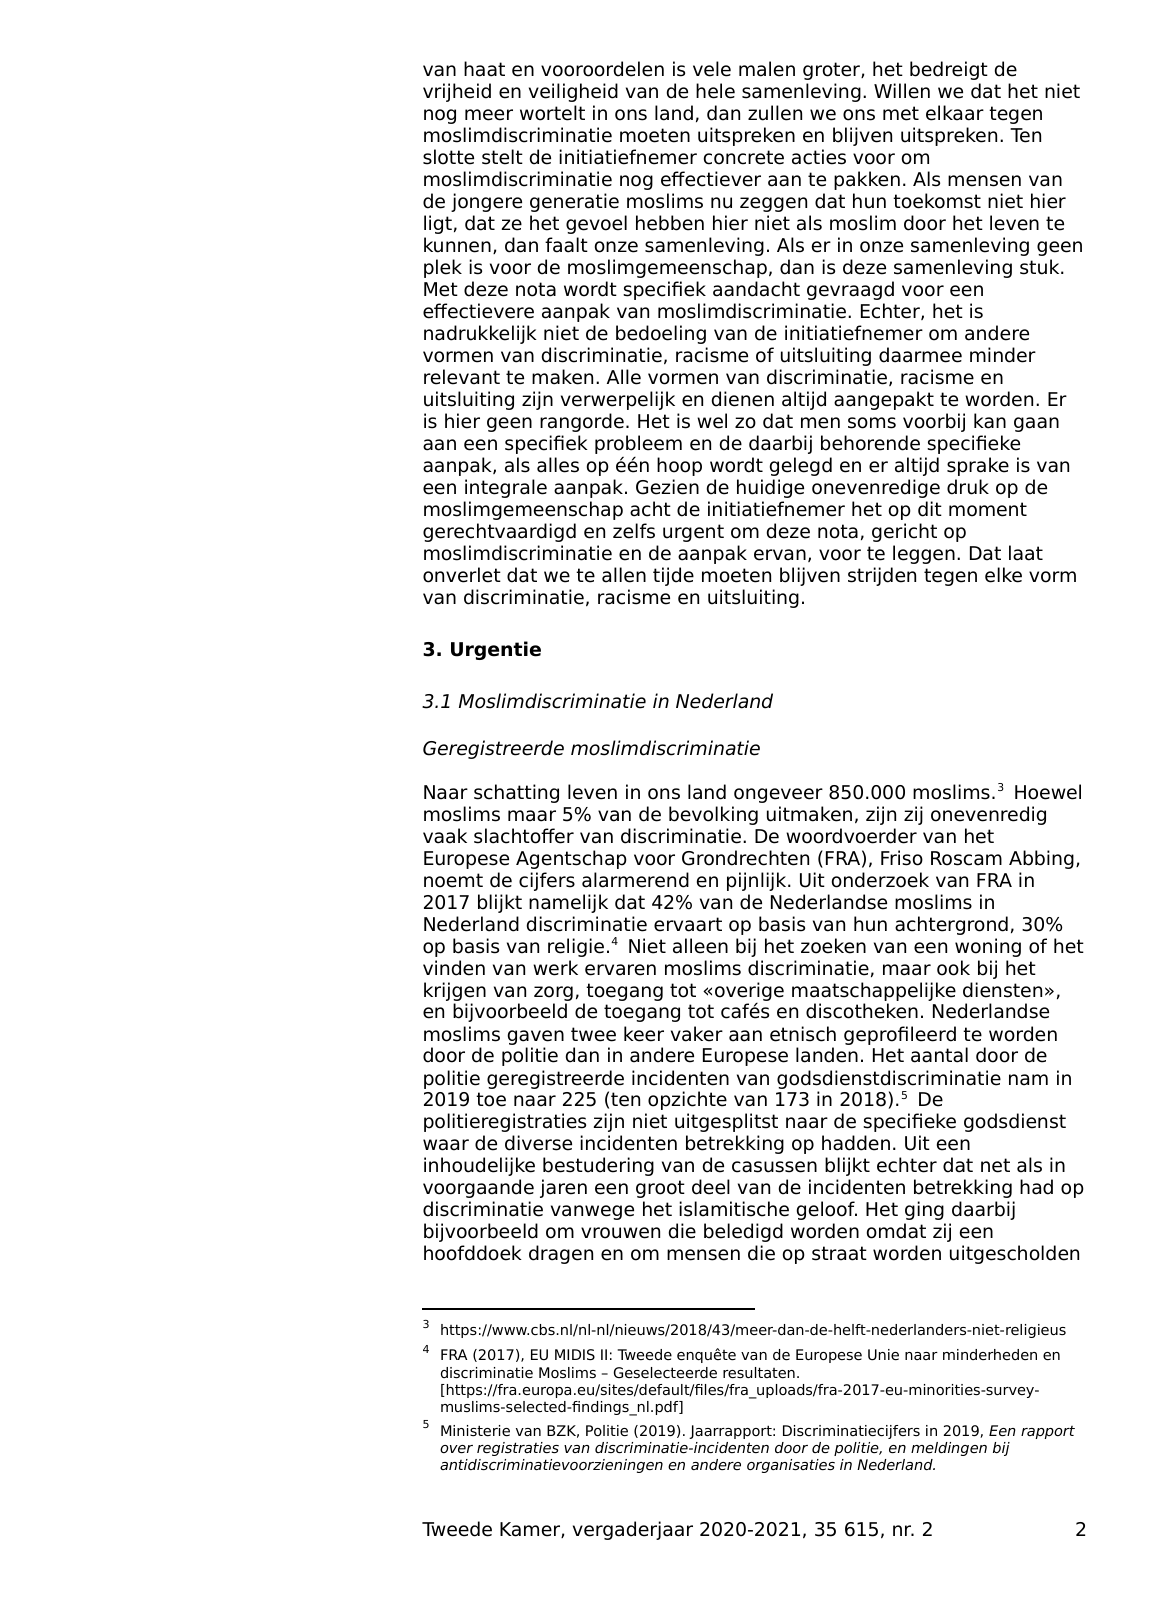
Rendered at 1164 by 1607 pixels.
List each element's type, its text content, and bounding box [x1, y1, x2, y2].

subtitle Geregistreerde moslimdiscriminatie [422, 737, 1087, 759]
subtitle 3.1 Moslimdiscriminatie in Nederland [422, 691, 1087, 712]
text FRA (2017), EU MIDIS II: Tweede enquête van de Europese Unie naar minderheden en discriminatie Moslims – Geselecteerde resultaten. [https://fra.europa.eu/sites/default/files/fra_uploads/fra-2017-eu-minorities-survey-muslims-selected-findings_nl.pdf] [422, 1343, 1087, 1416]
text Naar schatting leven in ons land ongeveer 850.000 moslims. Hoewel moslims maar 5% van de bevolking uitmaken, zijn zij onevenredig vaak slachtoffer van discriminatie. De woordvoerder van het Europese Agentschap voor Grondrechten (FRA), Friso Roscam Abbing, noemt de cijfers alarmerend en pijnlijk. Uit onderzoek van FRA in 2017 blijkt namelijk dat 42% van de Nederlandse moslims in Nederland discriminatie ervaart op basis van hun achtergrond, 30% op basis van religie. Niet alleen bij het zoeken van een woning of het vinden van werk ervaren moslims discriminatie, maar ook bij het krijgen van zorg, toegang tot «overige maatschappelijke diensten», en bijvoorbeeld de toegang tot cafés en discotheken. Nederlandse moslims gaven twee keer vaker aan etnisch geprofileerd te worden door de politie dan in andere Europese landen. Het aantal door de politie geregistreerde incidenten van godsdienstdiscriminatie nam in 2019 toe naar 225 (ten opzichte van 173 in 2018). De politieregistraties zijn niet uitgesplitst naar de specifieke godsdienst waar de diverse incidenten betrekking op hadden. Uit een inhoudelijke bestudering van de casussen blijkt echter dat net als in voorgaande jaren een groot deel van de incidenten betrekking had op discriminatie vanwege het islamitische geloof. Het ging daarbij bijvoorbeeld om vrouwen die beledigd worden omdat zij een hoofddoek dragen en om mensen die op straat worden uitgescholden [422, 782, 1087, 1265]
subtitle 3. Urgentie [422, 638, 1087, 661]
text Ministerie van BZK, Politie (2019). Jaarrapport: Discriminatiecijfers in 2019, Een rapport over registraties van discriminatie-incidenten door de politie, en meldingen bij antidiscriminatievoorzieningen en andere organisaties in Nederland. [422, 1418, 1087, 1474]
text https://www.cbs.nl/nl-nl/nieuws/2018/43/meer-dan-de-helft-nederlanders-niet-religieus [422, 1318, 1087, 1340]
text van haat en vooroordelen is vele malen groter, het bedreigt de vrijheid en veiligheid van de hele samenleving. Willen we dat het niet nog meer wortelt in ons land, dan zullen we ons met elkaar tegen moslimdiscriminatie moeten uitspreken en blijven uitspreken. Ten slotte stelt de initiatiefnemer concrete acties voor om moslimdiscriminatie nog effectiever aan te pakken. Als mensen van de jongere generatie moslims nu zeggen dat hun toekomst niet hier ligt, dat ze het gevoel hebben hier niet als moslim door het leven te kunnen, dan faalt onze samenleving. Als er in onze samenleving geen plek is voor de moslimgemeenschap, dan is deze samenleving stuk. Met deze nota wordt specifiek aandacht gevraagd voor een effectievere aanpak van moslimdiscriminatie. Echter, het is nadrukkelijk niet de bedoeling van de initiatiefnemer om andere vormen van discriminatie, racisme of uitsluiting daarmee minder relevant te maken. Alle vormen van discriminatie, racisme en uitsluiting zijn verwerpelijk en dienen altijd aangepakt te worden. Er is hier geen rangorde. Het is wel zo dat men soms voorbij kan gaan aan een specifiek probleem en de daarbij behorende specifieke aanpak, als alles op één hoop wordt gelegd en er altijd sprake is van een integrale aanpak. Gezien de huidige onevenredige druk op de moslimgemeenschap acht de initiatiefnemer het op dit moment gerechtvaardigd en zelfs urgent om deze nota, gericht op moslimdiscriminatie en de aanpak ervan, voor te leggen. Dat laat onverlet dat we te allen tijde moeten blijven strijden tegen elke vorm van discriminatie, racisme en uitsluiting. [422, 59, 1087, 608]
